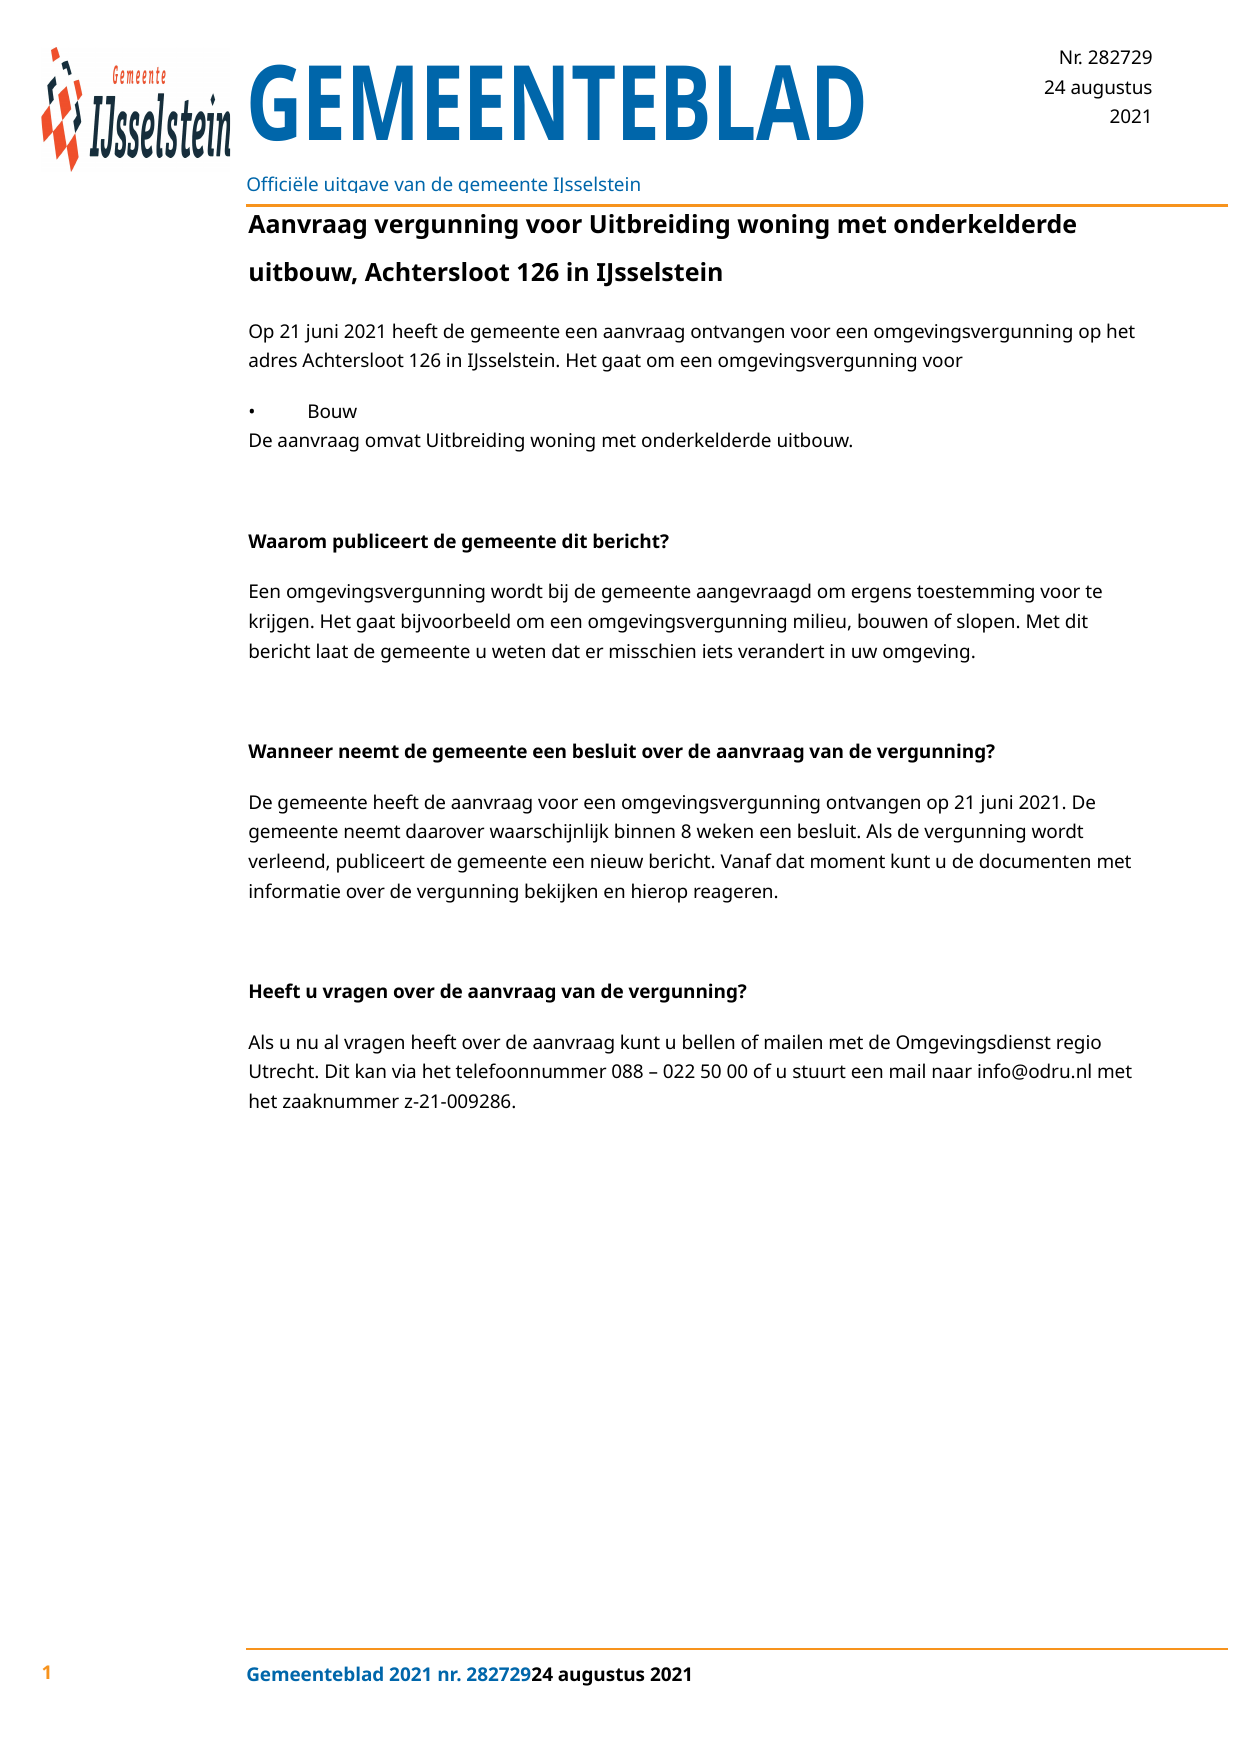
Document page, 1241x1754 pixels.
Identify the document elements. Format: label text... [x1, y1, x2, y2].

text De aanvraag omvat Uitbreiding woning met onderkelderde uitbouw. [248, 427, 1152, 453]
text Wanneer neemt de gemeente een besluit over de aanvraag van de vergunning? [248, 739, 1152, 764]
text Heeft u vragen over de aanvraag van de vergunning? [248, 979, 1152, 1004]
text Als u nu al vragen heeft over de aanvraag kunt u bellen of mailen met de Omgevingsdienst regio Utrecht. Dit kan via het telefoonnummer 088 – 022 50 00 of u stuurt een mail naar info@odru.nl met het zaaknummer z-21-009286. [248, 1029, 1152, 1114]
picture [41, 47, 231, 172]
list Bouw [248, 398, 1152, 424]
text Waarom publiceert de gemeente dit bericht? [248, 528, 1152, 554]
text Een omgevingsvergunning wordt bij de gemeente aangevraagd om ergens toestemming voor te krijgen. Het gaat bijvoorbeeld om een omgevingsvergunning milieu, bouwen of slopen. Met dit bericht laat de gemeente u weten dat er misschien iets verandert in uw omgeving. [248, 579, 1152, 664]
text Op 21 juni 2021 heeft de gemeente een aanvraag ontvangen voor een omgevingsvergunning op het adres Achtersloot 126 in IJsselstein. Het gaat om een omgevingsvergunning voor [248, 318, 1152, 373]
text De gemeente heeft de aanvraag voor een omgevingsvergunning ontvangen op 21 juni 2021. De gemeente neemt daarover waarschijnlijk binnen 8 weken een besluit. Als de vergunning wordt verleend, publiceert de gemeente een nieuw bericht. Vanaf dat moment kunt u de documenten met informatie over de vergunning bekijken en hierop reageren. [248, 789, 1152, 904]
text Aanvraag vergunning voor Uitbreiding woning met onderkelderde uitbouw, Achtersloot 126 in IJsselstein [248, 207, 1152, 288]
